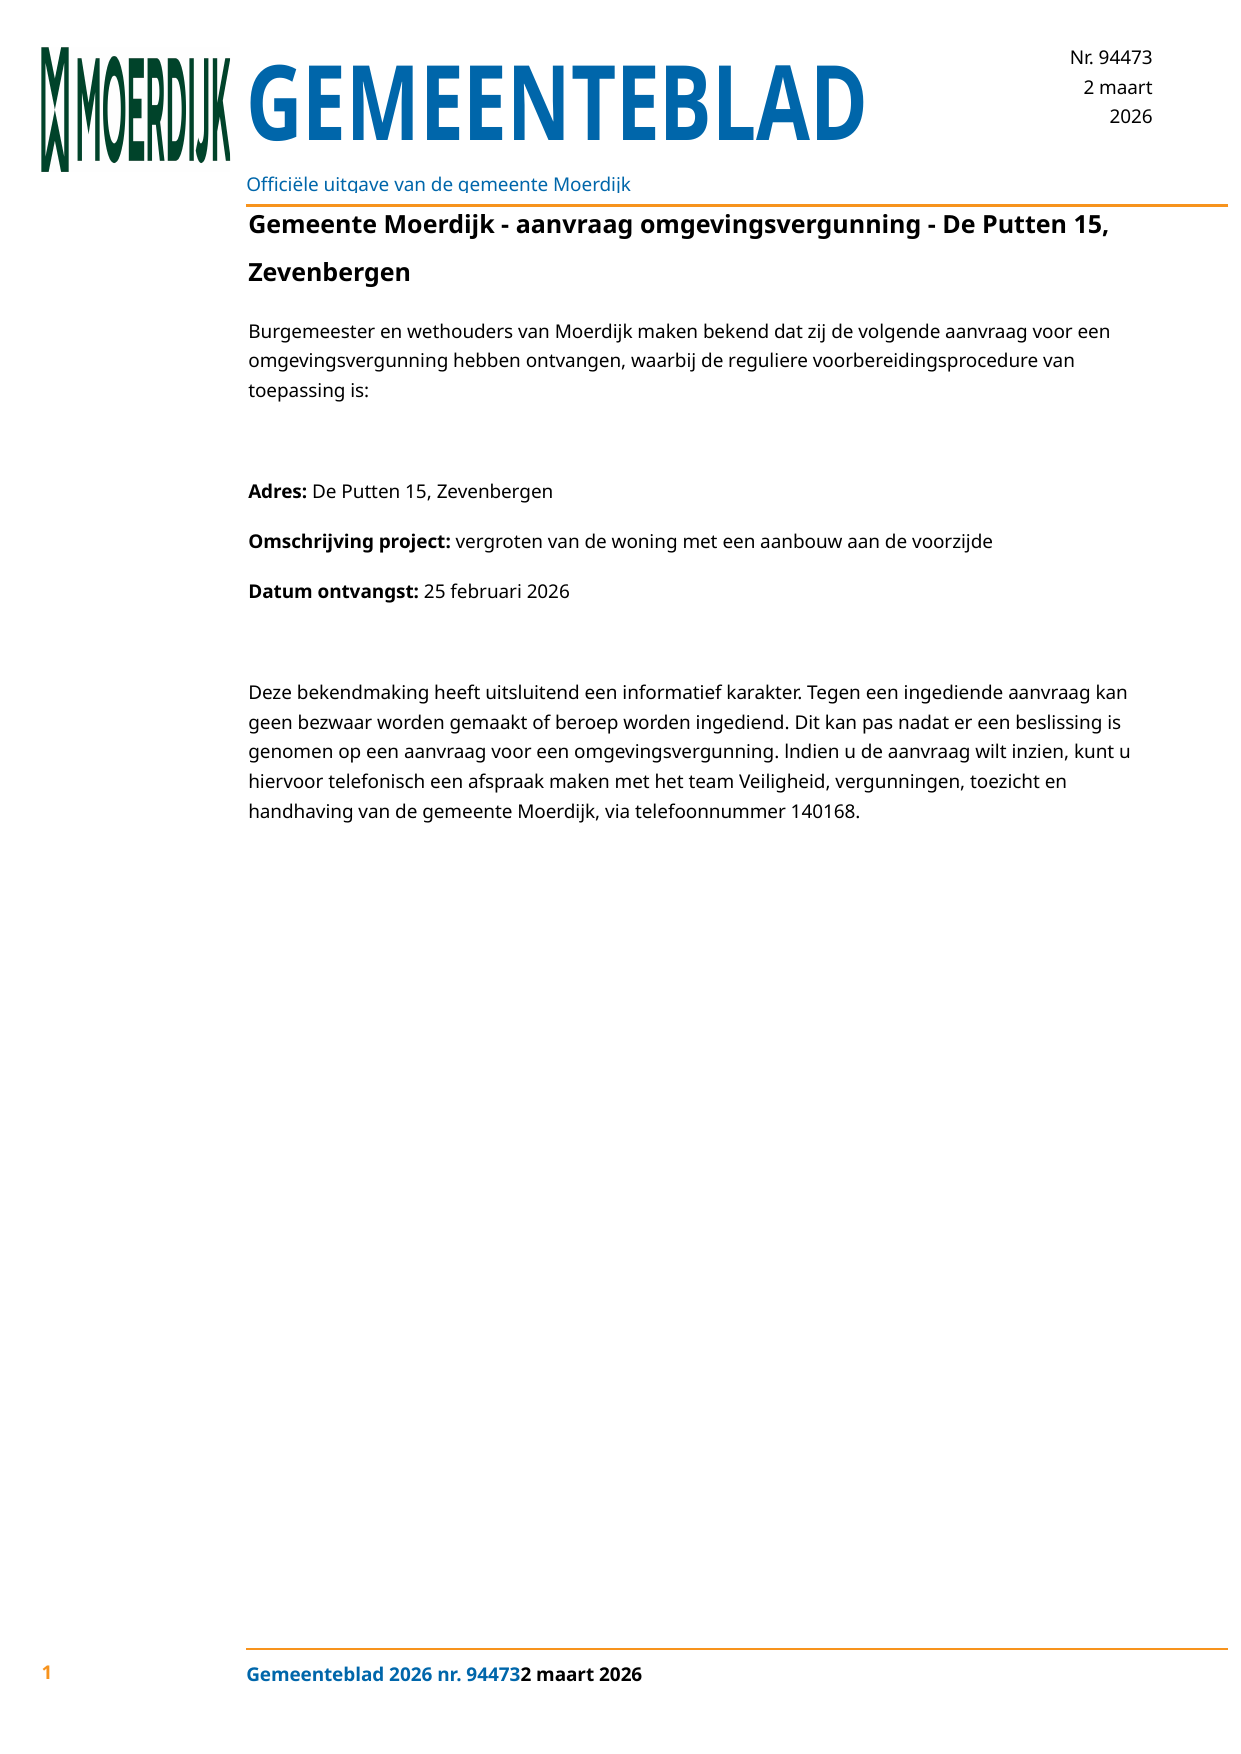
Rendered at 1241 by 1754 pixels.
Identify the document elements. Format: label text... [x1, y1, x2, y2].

text Deze bekendmaking heeft uitsluitend een informatief karakter. Tegen een ingediende aanvraag kan geen bezwaar worden gemaakt of beroep worden ingediend. Dit kan pas nadat er een beslissing is genomen op een aanvraag voor een omgevingsvergunning. lndien u de aanvraag wilt inzien, kunt u hiervoor telefonisch een afspraak maken met het team Veiligheid, vergunningen, toezicht en handhaving van de gemeente Moerdijk, via telefoonnummer 140168. [248, 679, 1152, 824]
text Adres: De Putten 15, Zevenbergen [248, 478, 1152, 504]
text Burgemeester en wethouders van Moerdijk maken bekend dat zij de volgende aanvraag voor een omgevingsvergunning hebben ontvangen, waarbij de reguliere voorbereidingsprocedure van toepassing is: [248, 318, 1152, 403]
text Datum ontvangst: 25 februari 2026 [248, 579, 1152, 604]
text Omschrijving project: vergroten van de woning met een aanbouw aan de voorzijde [248, 528, 1152, 554]
picture [41, 47, 231, 172]
text Gemeente Moerdijk - aanvraag omgevingsvergunning - De Putten 15, Zevenbergen [248, 207, 1152, 288]
